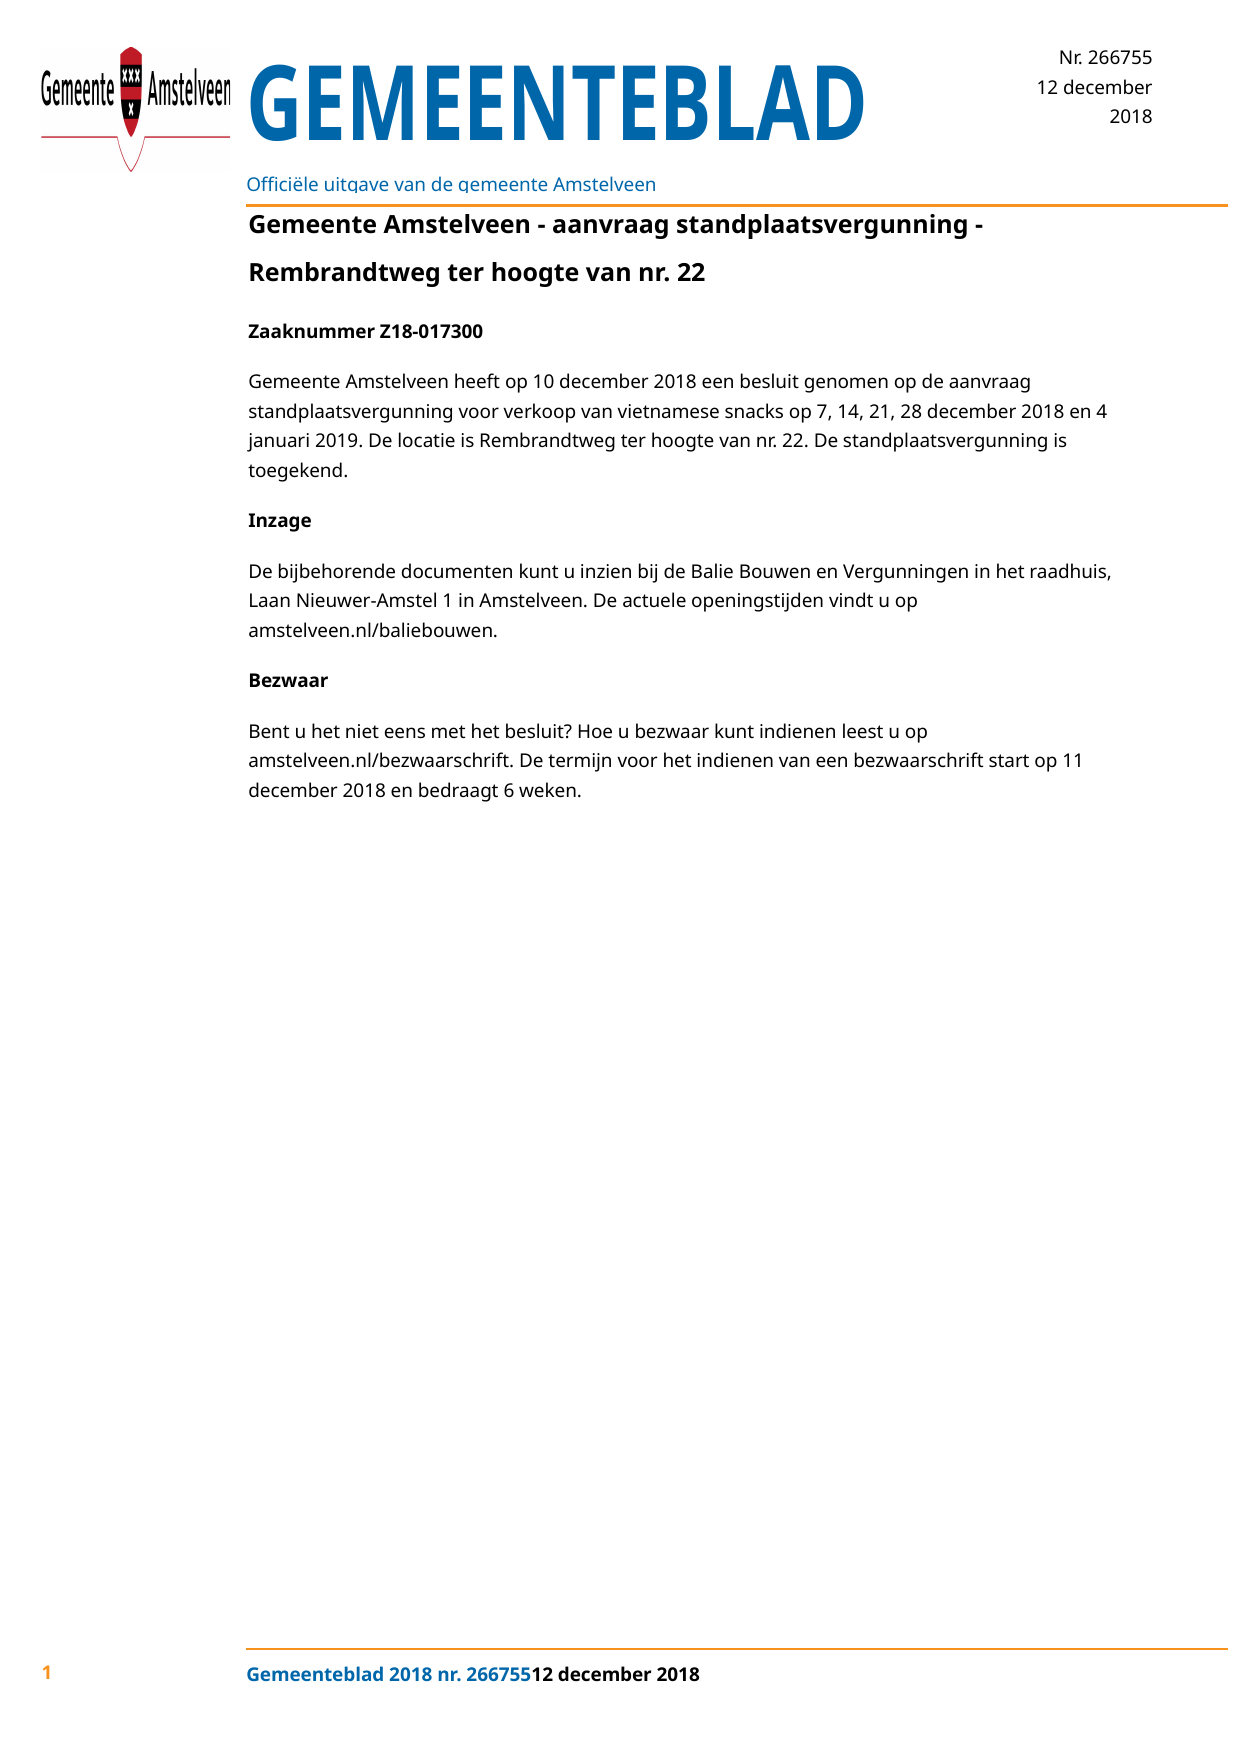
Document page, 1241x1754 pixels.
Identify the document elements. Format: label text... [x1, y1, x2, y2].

text Zaaknummer Z18-017300 [248, 318, 1152, 344]
text Bezwaar [248, 667, 1152, 693]
text Gemeente Amstelveen - aanvraag standplaatsvergunning - Rembrandtweg ter hoogte van nr. 22 [248, 207, 1152, 288]
text Gemeente Amstelveen heeft op 10 december 2018 een besluit genomen op de aanvraag standplaatsvergunning voor verkoop van vietnamese snacks op 7, 14, 21, 28 december 2018 en 4 januari 2019. De locatie is Rembrandtweg ter hoogte van nr. 22. De standplaatsvergunning is toegekend. [248, 368, 1152, 483]
text Bent u het niet eens met het besluit? Hoe u bezwaar kunt indienen leest u op amstelveen.nl/bezwaarschrift. De termijn voor het indienen van een bezwaarschrift start op 11 december 2018 en bedraagt 6 weken. [248, 718, 1152, 803]
text Inzage [248, 507, 1152, 533]
picture [41, 47, 231, 172]
text De bijbehorende documenten kunt u inzien bij de Balie Bouwen en Vergunningen in het raadhuis, Laan Nieuwer-Amstel 1 in Amstelveen. De actuele openingstijden vindt u op amstelveen.nl/baliebouwen. [248, 558, 1152, 643]
